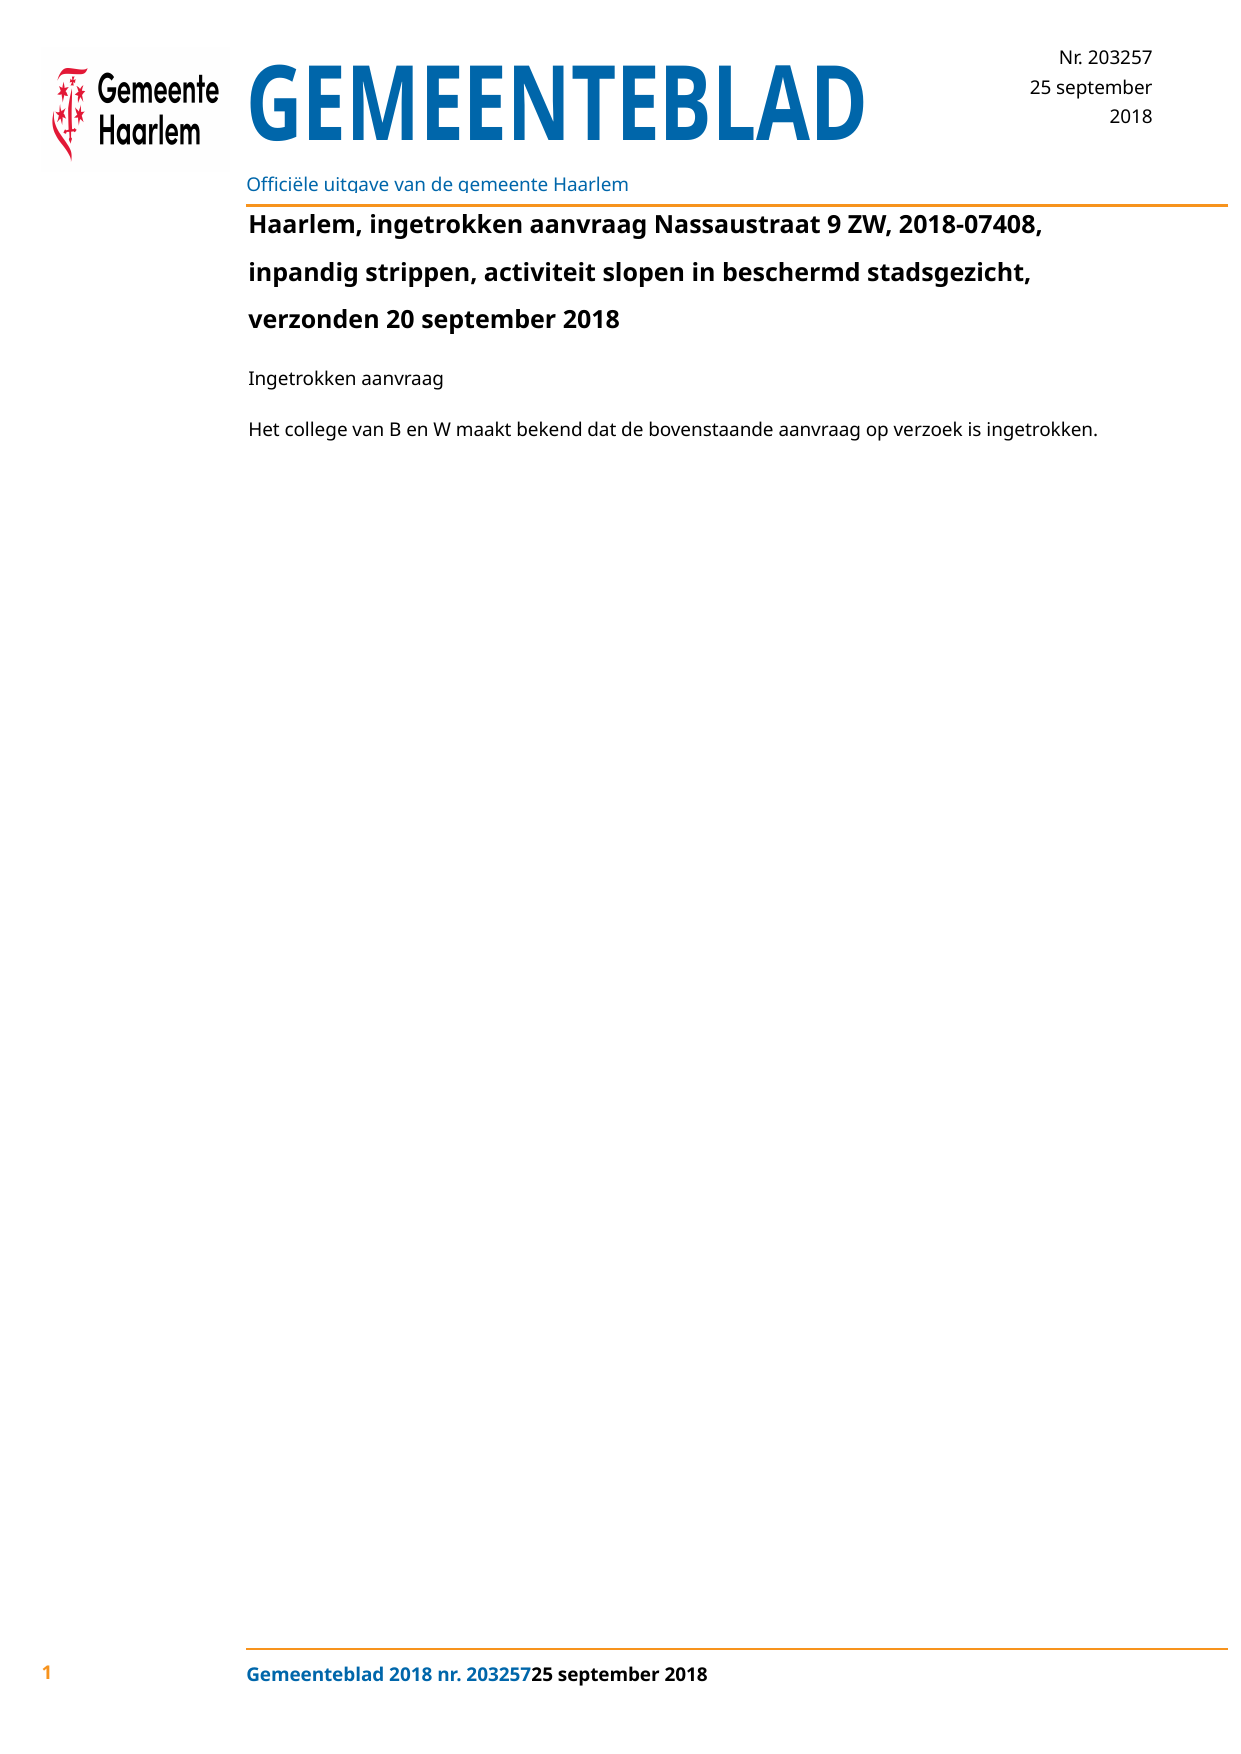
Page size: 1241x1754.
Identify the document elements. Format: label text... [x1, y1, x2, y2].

picture [41, 47, 231, 172]
text Haarlem, ingetrokken aanvraag Nassaustraat 9 ZW, 2018-07408, inpandig strippen, activiteit slopen in beschermd stadsgezicht, verzonden 20 september 2018 [248, 207, 1152, 336]
text Het college van B en W maakt bekend dat de bovenstaande aanvraag op verzoek is ingetrokken. [248, 416, 1152, 442]
text Ingetrokken aanvraag [248, 366, 1152, 391]
